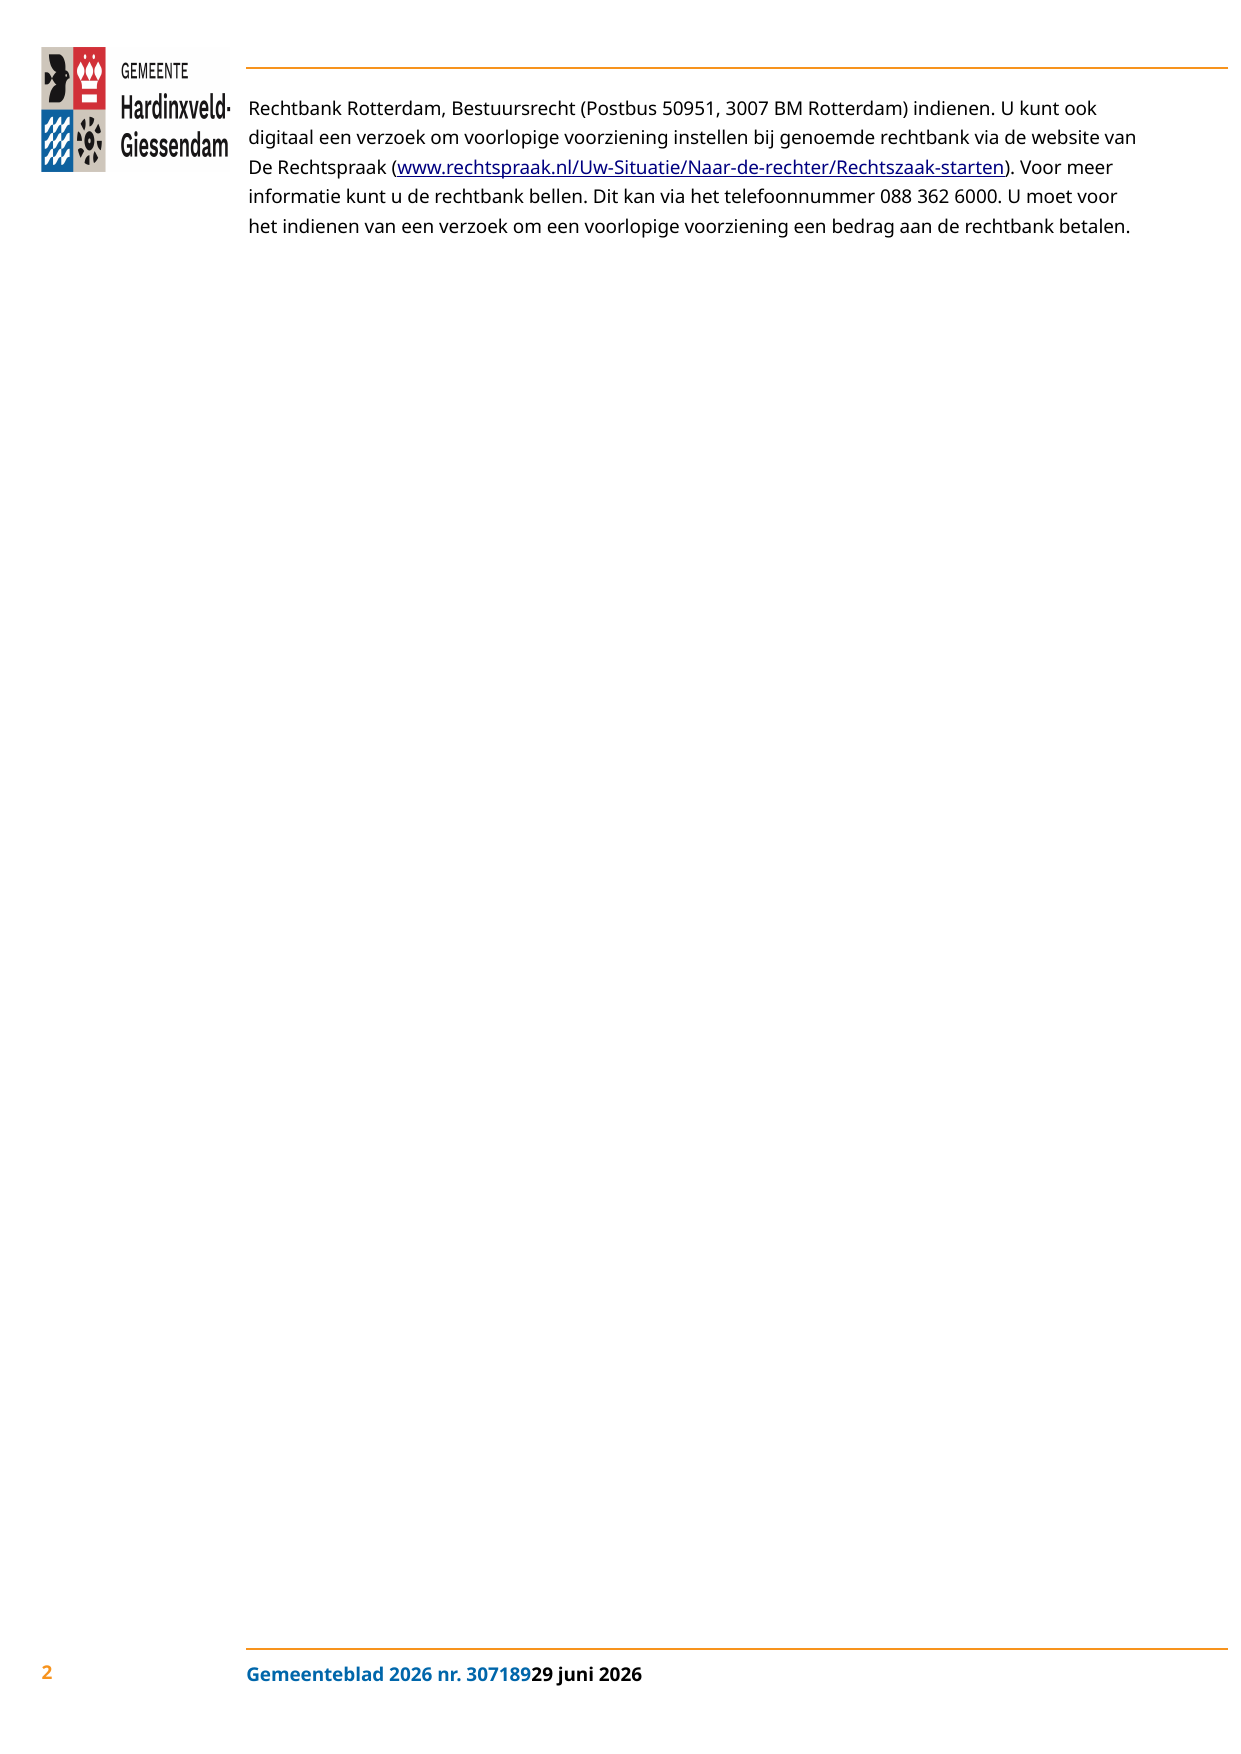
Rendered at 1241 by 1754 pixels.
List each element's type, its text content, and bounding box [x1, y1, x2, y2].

picture [41, 47, 231, 172]
text Rechtbank Rotterdam, Bestuursrecht (Postbus 50951, 3007 BM Rotterdam) indienen. U kunt ook digitaal een verzoek om voorlopige voorziening instellen bij genoemde rechtbank via de website van De Rechtspraak (www.rechtspraak.nl/Uw-Situatie/Naar-de-rechter/Rechtszaak-starten). Voor meer informatie kunt u de rechtbank bellen. Dit kan via het telefoonnummer 088 362 6000. U moet voor het indienen van een verzoek om een voorlopige voorziening een bedrag aan de rechtbank betalen. [248, 95, 1152, 239]
